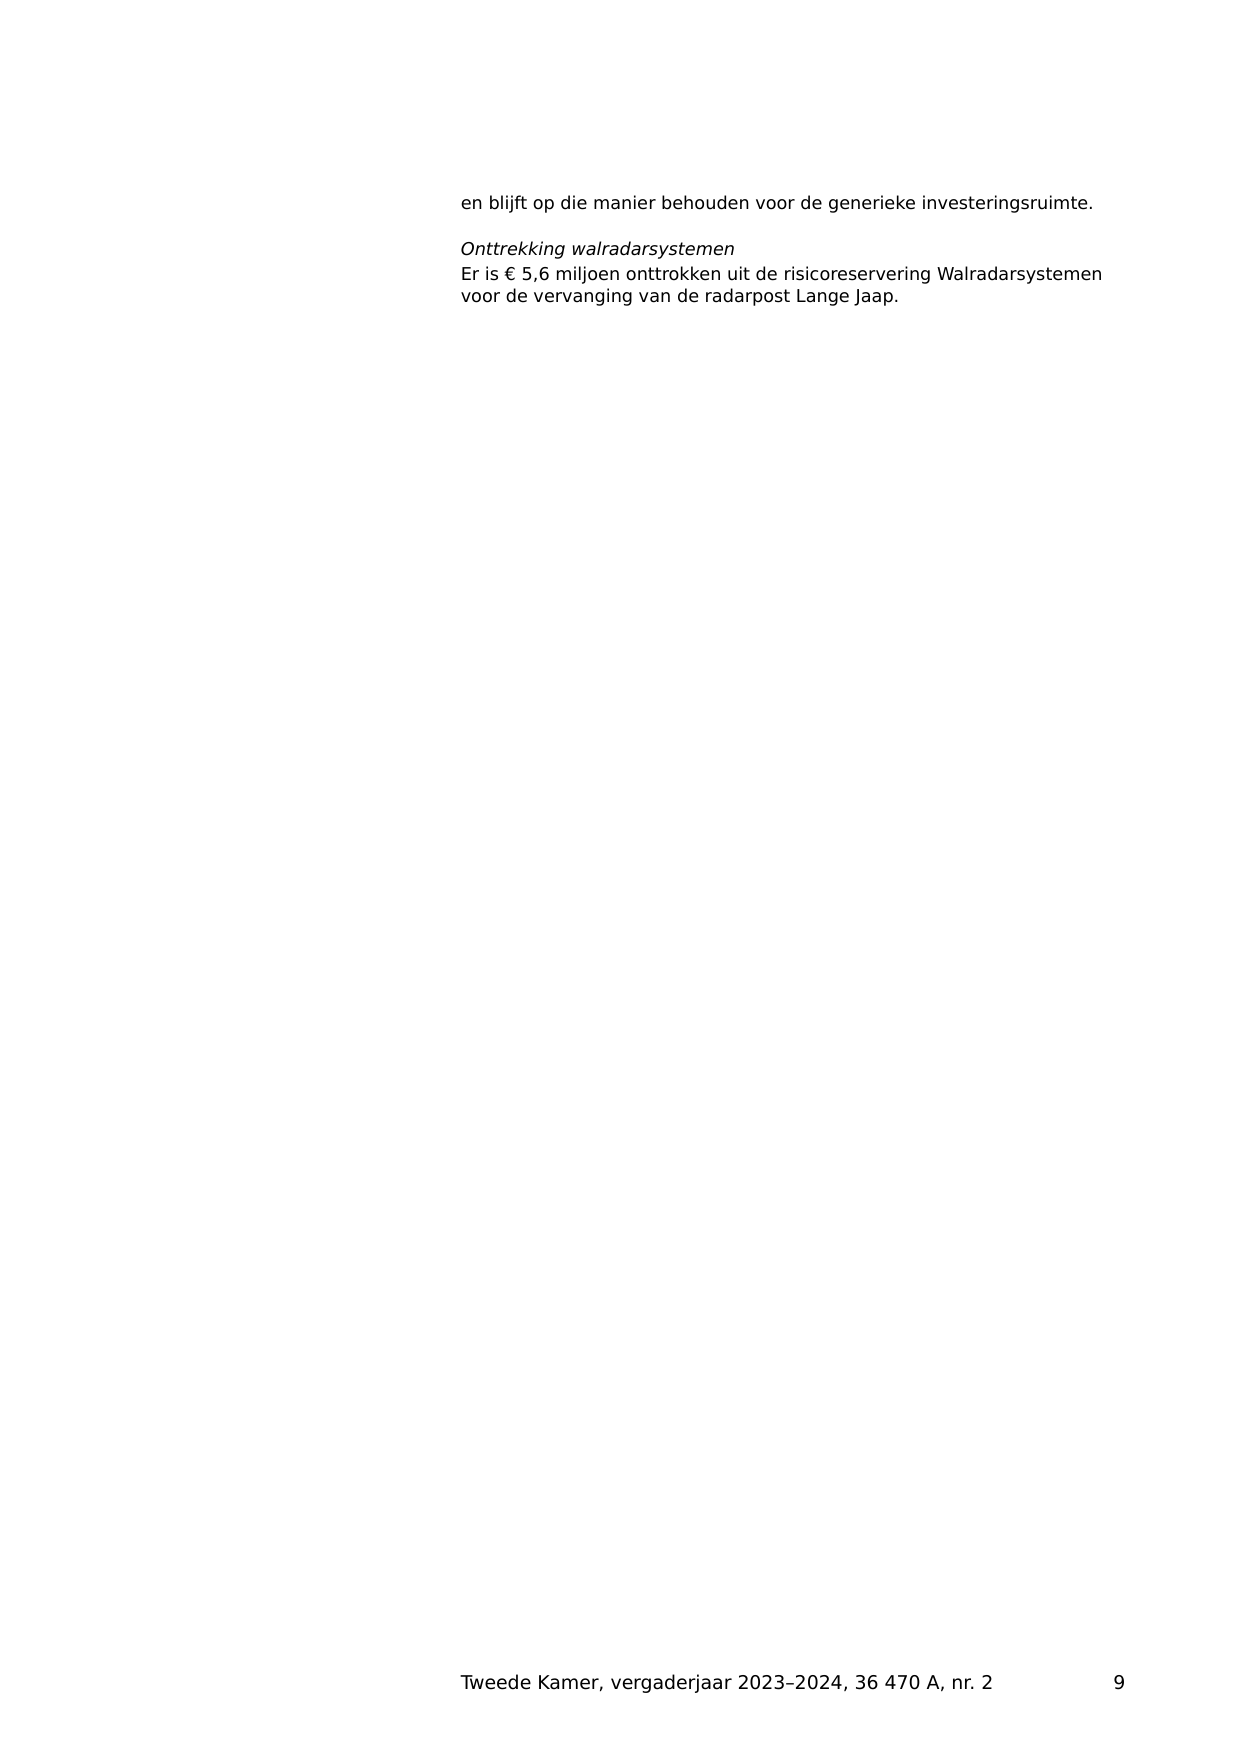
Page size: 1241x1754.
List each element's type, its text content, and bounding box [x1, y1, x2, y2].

text Er is € 5,6 miljoen onttrokken uit de risicoreservering Walradarsystemen voor de vervanging van de radarpost Lange Jaap. [461, 262, 1125, 307]
text Onttrekking walradarsystemen [461, 237, 1125, 259]
text en blijft op die manier behouden voor de generieke investeringsruimte. [461, 191, 1125, 214]
